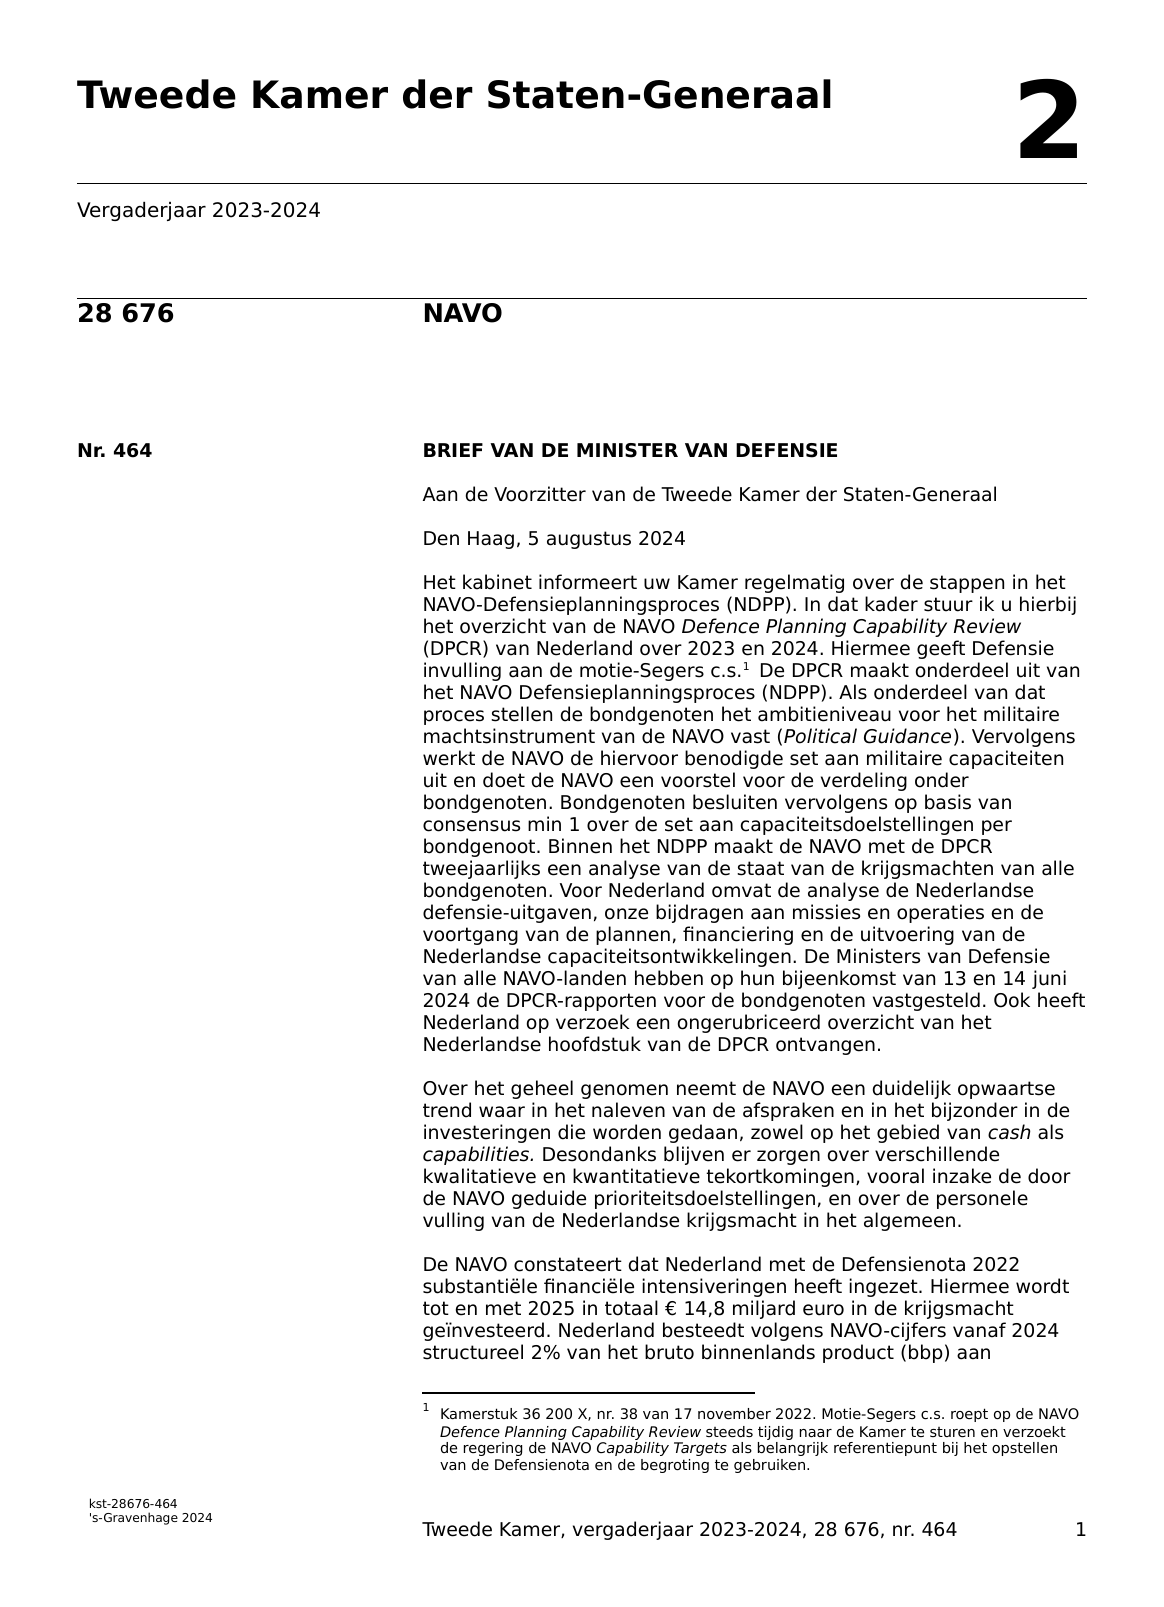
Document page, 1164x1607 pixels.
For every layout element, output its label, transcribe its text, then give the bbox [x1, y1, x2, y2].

subtitle 28 676 NAVO [77, 299, 1087, 329]
text 's-Gravenhage 2024 [88, 1511, 323, 1525]
table_header 2 [886, 59, 1087, 183]
text Kamerstuk 36 200 X, nr. 38 van 17 november 2022. Motie-Segers c.s. roept op de NAVO Defence Planning Capability Review steeds tijdig naar de Kamer te sturen en verzoekt de regering de NAVO Capability Targets als belangrijk referentiepunt bij het opstellen van de Defensienota en de begroting te gebruiken. [422, 1402, 1087, 1474]
text kst-28676-464 [88, 1497, 323, 1511]
text Over het geheel genomen neemt de NAVO een duidelijk opwaartse trend waar in het naleven van de afspraken en in het bijzonder in de investeringen die worden gedaan, zowel op het gebied van cash als capabilities. Desondanks blijven er zorgen over verschillende kwalitatieve en kwantitatieve tekortkomingen, vooral inzake de door de NAVO geduide prioriteitsdoelstellingen, en over de personele vulling van de Nederlandse krijgsmacht in het algemeen. [422, 1078, 1087, 1232]
table_cell Vergaderjaar 2023-2024 [77, 184, 1087, 298]
text Aan de Voorzitter van de Tweede Kamer der Staten-Generaal [422, 484, 1087, 506]
table_header Tweede Kamer der Staten-Generaal [77, 59, 886, 183]
text De NAVO constateert dat Nederland met de Defensienota 2022 substantiële financiële intensiveringen heeft ingezet. Hiermee wordt tot en met 2025 in totaal € 14,8 miljard euro in de krijgsmacht geïnvesteerd. Nederland besteedt volgens NAVO-cijfers vanaf 2024 structureel 2% van het bruto binnenlands product (bbp) aan [422, 1254, 1087, 1364]
text Het kabinet informeert uw Kamer regelmatig over de stappen in het NAVO-Defensieplanningsproces (NDPP). In dat kader stuur ik u hierbij het overzicht van de NAVO Defence Planning Capability Review (DPCR) van Nederland over 2023 en 2024. Hiermee geeft Defensie invulling aan de motie-Segers c.s. De DPCR maakt onderdeel uit van het NAVO Defensieplanningsproces (NDPP). Als onderdeel van dat proces stellen de bondgenoten het ambitieniveau voor het militaire machtsinstrument van de NAVO vast (Political Guidance). Vervolgens werkt de NAVO de hiervoor benodigde set aan militaire capaciteiten uit en doet de NAVO een voorstel voor de verdeling onder bondgenoten. Bondgenoten besluiten vervolgens op basis van consensus min 1 over de set aan capaciteitsdoelstellingen per bondgenoot. Binnen het NDPP maakt de NAVO met de DPCR tweejaarlijks een analyse van de staat van de krijgsmachten van alle bondgenoten. Voor Nederland omvat de analyse de Nederlandse defensie-uitgaven, onze bijdragen aan missies en operaties en de voortgang van de plannen, financiering en de uitvoering van de Nederlandse capaciteitsontwikkelingen. De Ministers van Defensie van alle NAVO-landen hebben op hun bijeenkomst van 13 en 14 juni 2024 de DPCR-rapporten voor de bondgenoten vastgesteld. Ook heeft Nederland op verzoek een ongerubriceerd overzicht van het Nederlandse hoofdstuk van de DPCR ontvangen. [422, 572, 1087, 1056]
subtitle Nr. 464 BRIEF VAN DE MINISTER VAN DEFENSIE [77, 440, 1087, 462]
text Den Haag, 5 augustus 2024 [422, 528, 1087, 550]
